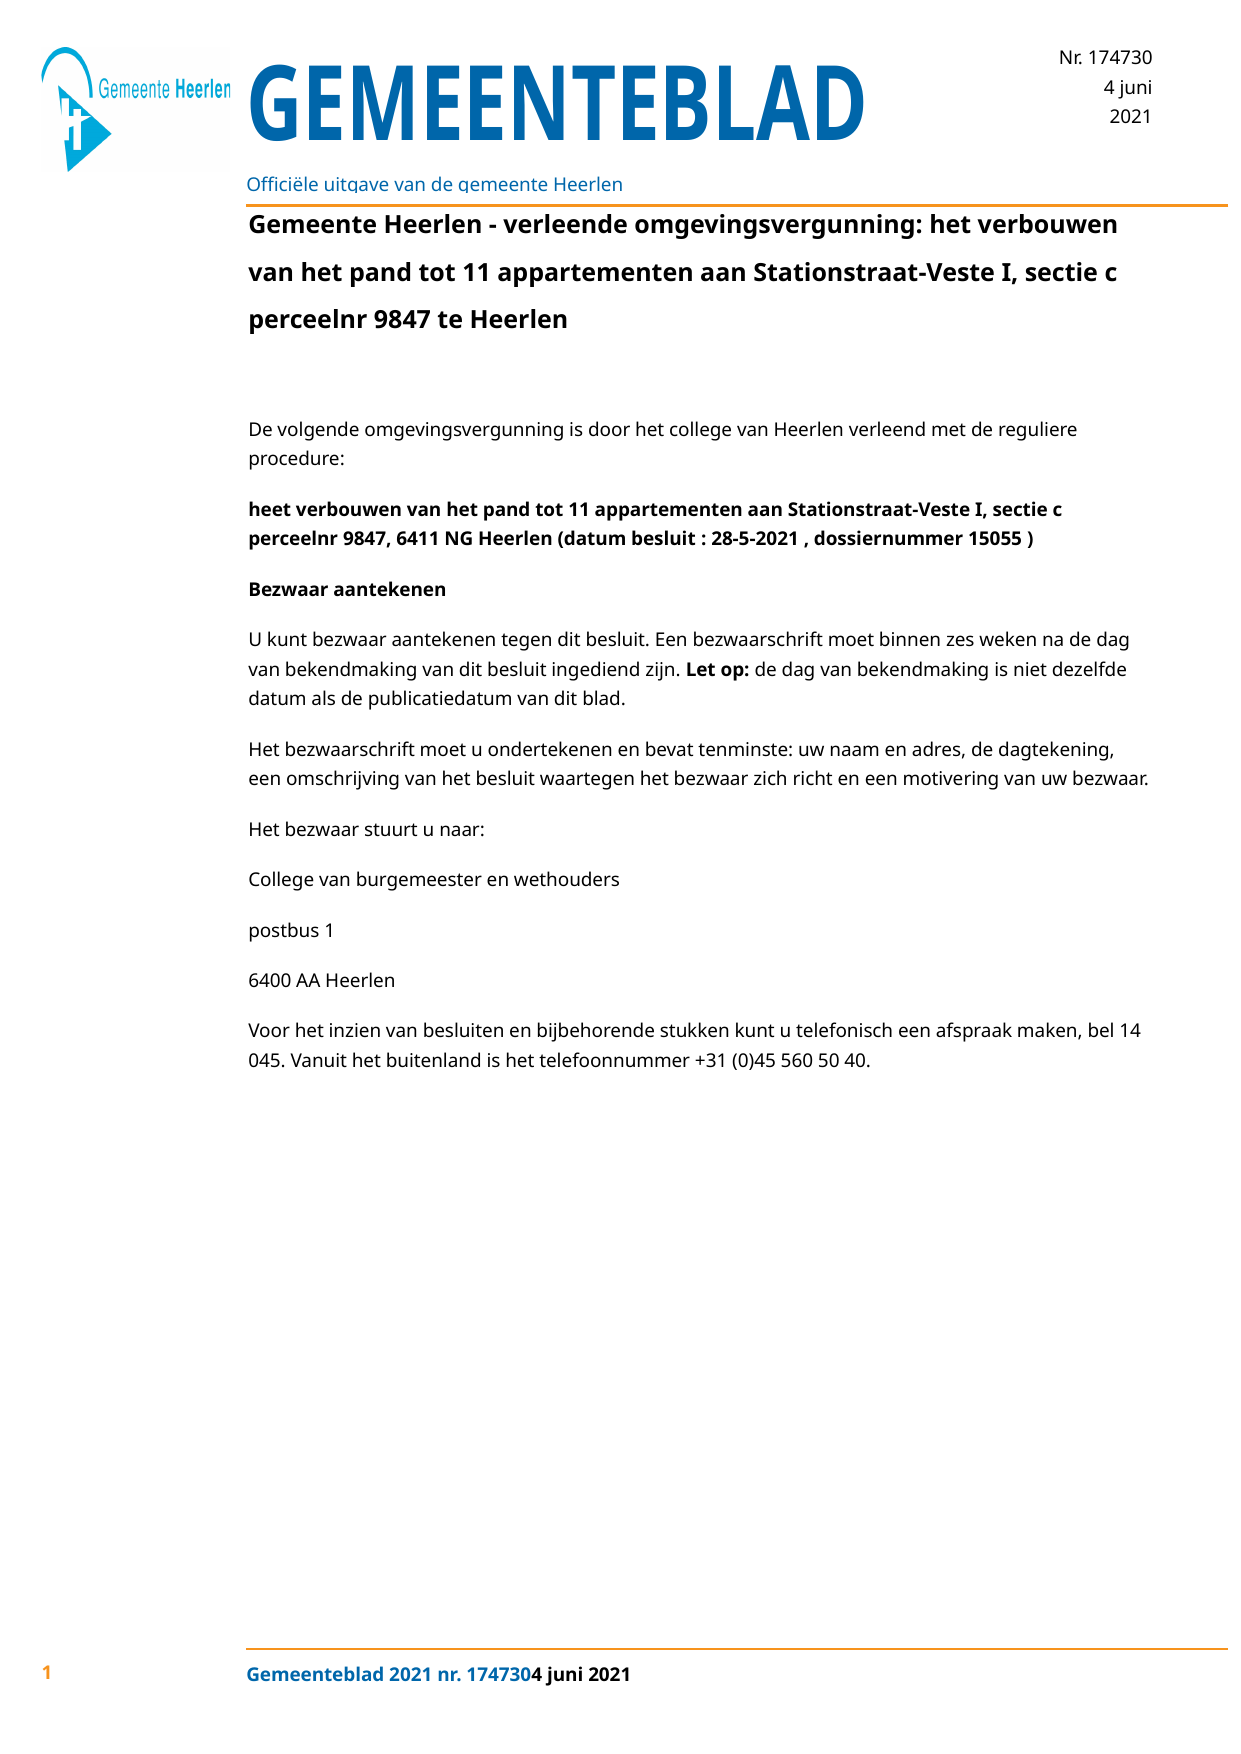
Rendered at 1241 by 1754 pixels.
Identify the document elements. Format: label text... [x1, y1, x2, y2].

text postbus 1 [248, 917, 1152, 942]
text Gemeente Heerlen - verleende omgevingsvergunning: het verbouwen van het pand tot 11 appartementen aan Stationstraat-Veste I, sectie c perceelnr 9847 te Heerlen [248, 207, 1152, 336]
text Bezwaar aantekenen [248, 576, 1152, 602]
picture [41, 47, 231, 172]
text U kunt bezwaar aantekenen tegen dit besluit. Een bezwaarschrift moet binnen zes weken na de dag van bekendmaking van dit besluit ingediend zijn. Let op: de dag van bekendmaking is niet dezelfde datum als de publicatiedatum van dit blad. [248, 626, 1152, 711]
picture [41, 47, 59, 70]
text 6400 AA Heerlen [248, 967, 1152, 993]
text heet verbouwen van het pand tot 11 appartementen aan Stationstraat-Veste I, sectie c perceelnr 9847, 6411 NG Heerlen (datum besluit : 28-5-2021 , dossiernummer 15055 ) [248, 496, 1152, 551]
text Het bezwaarschrift moet u ondertekenen en bevat tenminste: uw naam en adres, de dagtekening, een omschrijving van het besluit waartegen het bezwaar zich richt en een motivering van uw bezwaar. [248, 736, 1152, 791]
text Het bezwaar stuurt u naar: [248, 816, 1152, 842]
text De volgende omgevingsvergunning is door het college van Heerlen verleend met de reguliere procedure: [248, 416, 1152, 471]
text Voor het inzien van besluiten en bijbehorende stukken kunt u telefonisch een afspraak maken, bel 14 045. Vanuit het buitenland is het telefoonnummer +31 (0)45 560 50 40. [248, 1018, 1152, 1073]
text College van burgemeester en wethouders [248, 866, 1152, 892]
